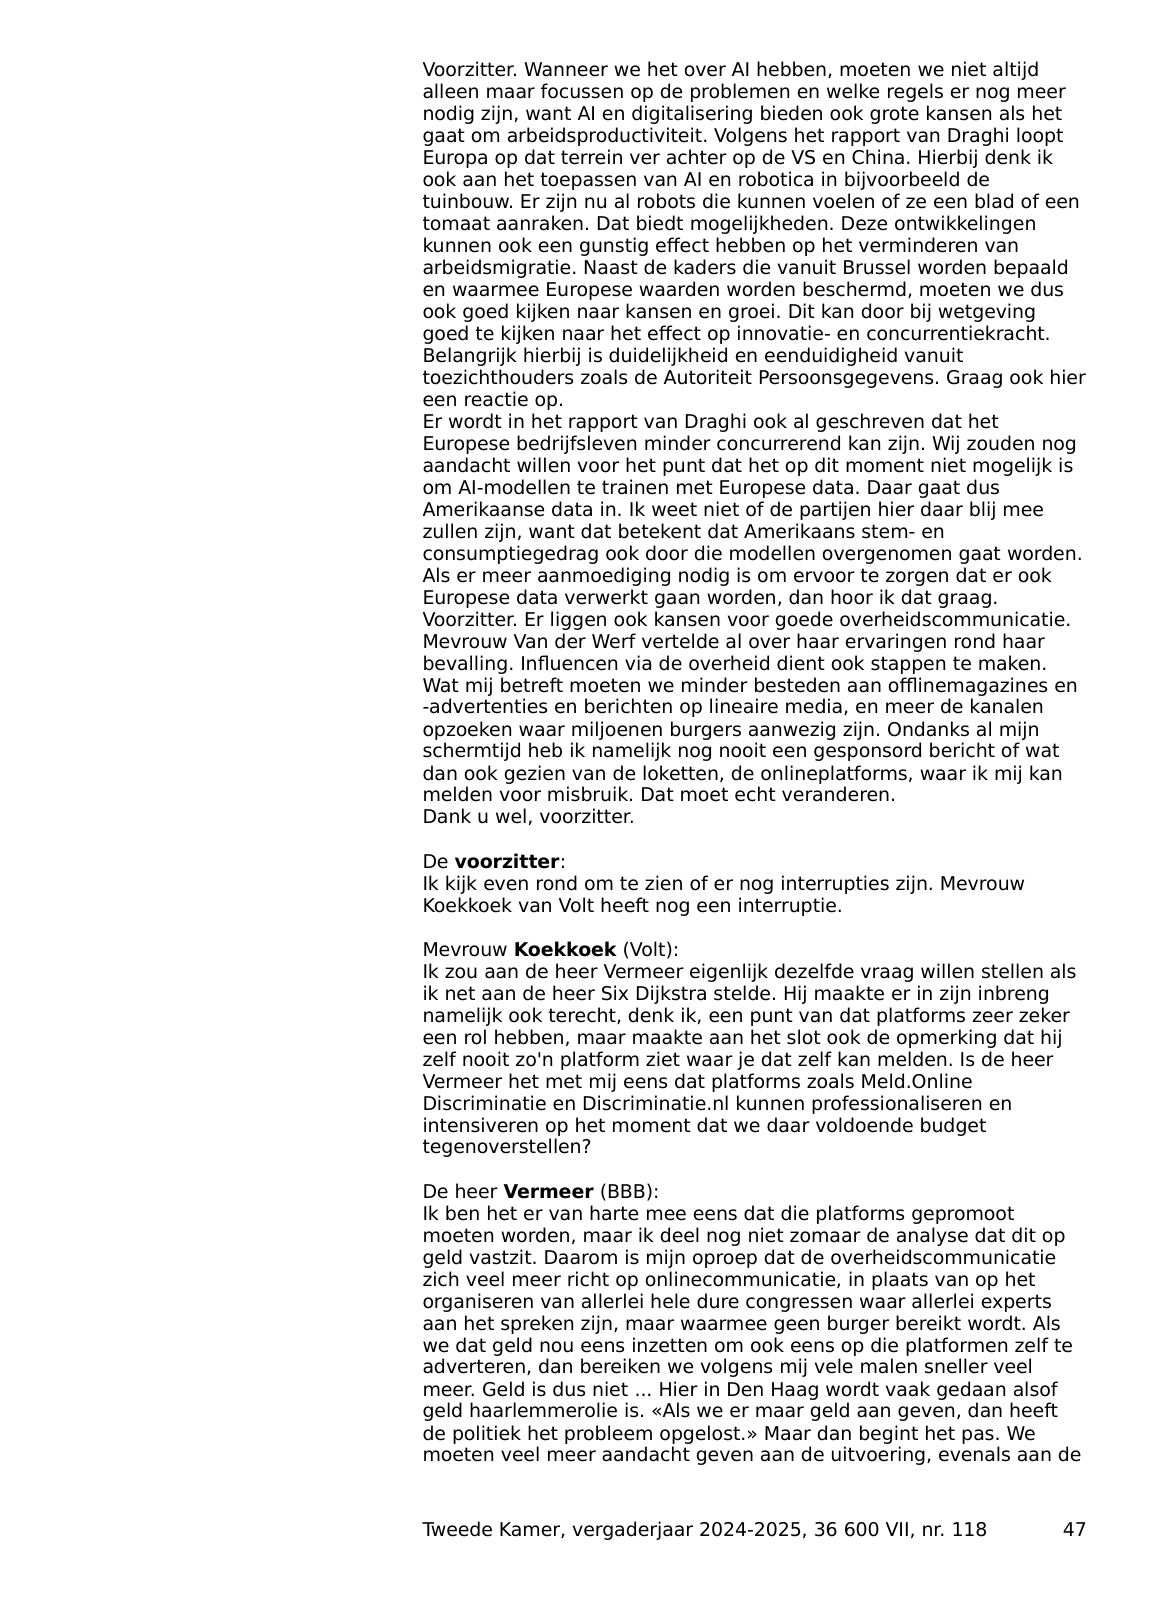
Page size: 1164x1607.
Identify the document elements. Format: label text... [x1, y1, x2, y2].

text Dank u wel, voorzitter. [422, 806, 1087, 828]
text Ik kijk even rond om te zien of er nog interrupties zijn. Mevrouw Koekkoek van Volt heeft nog een interruptie. [422, 872, 1087, 916]
text De voorzitter: [422, 851, 1087, 872]
text Mevrouw Koekkoek (Volt): [422, 939, 1087, 961]
text Voorzitter. Wanneer we het over AI hebben, moeten we niet altijd alleen maar focussen op de problemen en welke regels er nog meer nodig zijn, want AI en digitalisering bieden ook grote kansen als het gaat om arbeidsproductiviteit. Volgens het rapport van Draghi loopt Europa op dat terrein ver achter op de VS en China. Hierbij denk ik ook aan het toepassen van AI en robotica in bijvoorbeeld de tuinbouw. Er zijn nu al robots die kunnen voelen of ze een blad of een tomaat aanraken. Dat biedt mogelijkheden. Deze ontwikkelingen kunnen ook een gunstig effect hebben op het verminderen van arbeidsmigratie. Naast de kaders die vanuit Brussel worden bepaald en waarmee Europese waarden worden beschermd, moeten we dus ook goed kijken naar kansen en groei. Dit kan door bij wetgeving goed te kijken naar het effect op innovatie- en concurrentiekracht. Belangrijk hierbij is duidelijkheid en eenduidigheid vanuit toezichthouders zoals de Autoriteit Persoonsgegevens. Graag ook hier een reactie op. [422, 59, 1087, 411]
text Er wordt in het rapport van Draghi ook al geschreven dat het Europese bedrijfsleven minder concurrerend kan zijn. Wij zouden nog aandacht willen voor het punt dat het op dit moment niet mogelijk is om AI-modellen te trainen met Europese data. Daar gaat dus Amerikaanse data in. Ik weet niet of de partijen hier daar blij mee zullen zijn, want dat betekent dat Amerikaans stem- en consumptiegedrag ook door die modellen overgenomen gaat worden. Als er meer aanmoediging nodig is om ervoor te zorgen dat er ook Europese data verwerkt gaan worden, dan hoor ik dat graag. [422, 411, 1087, 608]
text Ik zou aan de heer Vermeer eigenlijk dezelfde vraag willen stellen als ik net aan de heer Six Dijkstra stelde. Hij maakte er in zijn inbreng namelijk ook terecht, denk ik, een punt van dat platforms zeer zeker een rol hebben, maar maakte aan het slot ook de opmerking dat hij zelf nooit zo'n platform ziet waar je dat zelf kan melden. Is de heer Vermeer het met mij eens dat platforms zoals Meld.Online Discriminatie en Discriminatie.nl kunnen professionaliseren en intensiveren op het moment dat we daar voldoende budget tegenoverstellen? [422, 961, 1087, 1158]
text De heer Vermeer (BBB): [422, 1181, 1087, 1203]
text Ik ben het er van harte mee eens dat die platforms gepromoot moeten worden, maar ik deel nog niet zomaar de analyse dat dit op geld vastzit. Daarom is mijn oproep dat de overheidscommunicatie zich veel meer richt op onlinecommunicatie, in plaats van op het organiseren van allerlei hele dure congressen waar allerlei experts aan het spreken zijn, maar waarmee geen burger bereikt wordt. Als we dat geld nou eens inzetten om ook eens op die platformen zelf te adverteren, dan bereiken we volgens mij vele malen sneller veel meer. Geld is dus niet ... Hier in Den Haag wordt vaak gedaan alsof geld haarlemmerolie is. «Als we er maar geld aan geven, dan heeft de politiek het probleem opgelost.» Maar dan begint het pas. We moeten veel meer aandacht geven aan de uitvoering, evenals aan de [422, 1203, 1087, 1466]
text Voorzitter. Er liggen ook kansen voor goede overheidscommunicatie. Mevrouw Van der Werf vertelde al over haar ervaringen rond haar bevalling. Influencen via de overheid dient ook stappen te maken. Wat mij betreft moeten we minder besteden aan offlinemagazines en -advertenties en berichten op lineaire media, en meer de kanalen opzoeken waar miljoenen burgers aanwezig zijn. Ondanks al mijn schermtijd heb ik namelijk nog nooit een gesponsord bericht of wat dan ook gezien van de loketten, de onlineplatforms, waar ik mij kan melden voor misbruik. Dat moet echt veranderen. [422, 608, 1087, 806]
